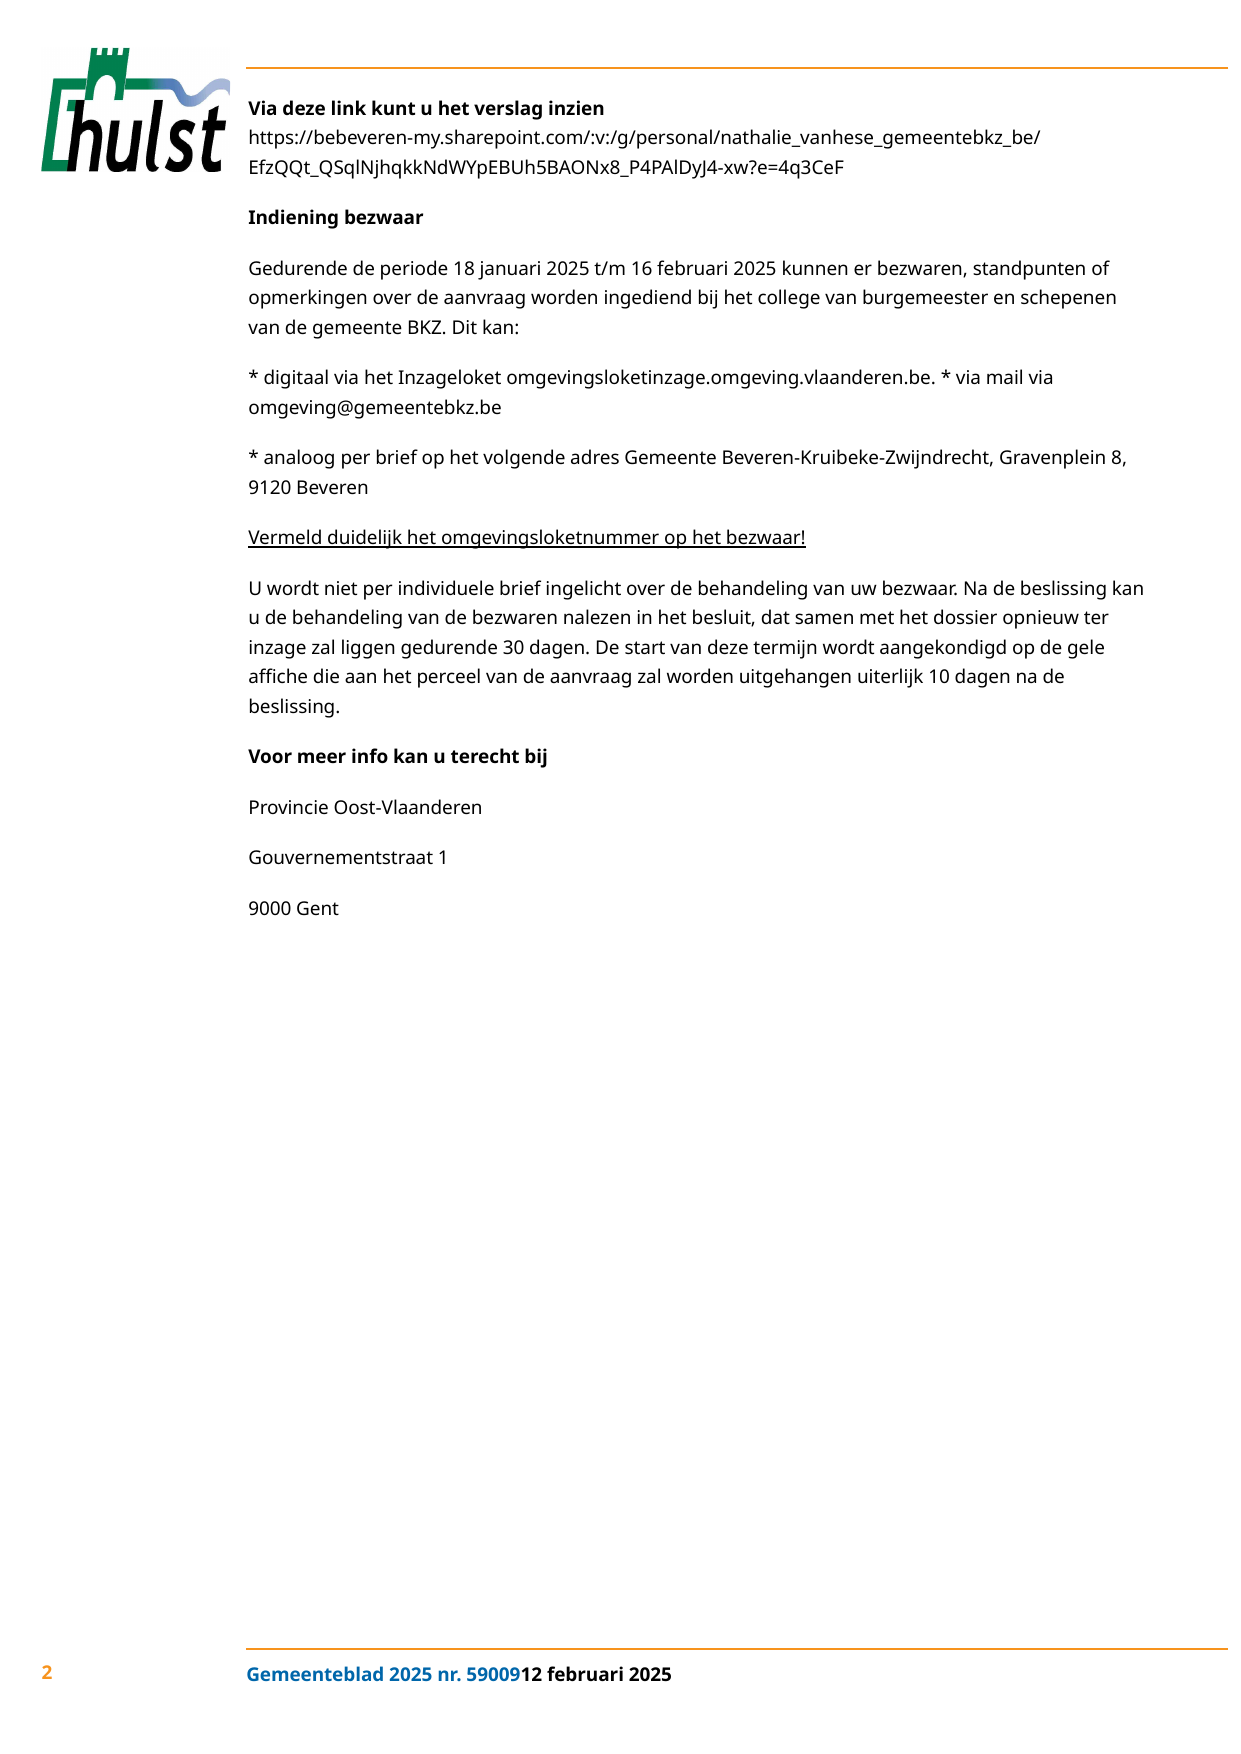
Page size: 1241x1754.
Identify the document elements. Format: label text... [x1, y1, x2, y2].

text Vermeld duidelijk het omgevingsloketnummer op het bezwaar! [248, 524, 1152, 550]
text 9000 Gent [248, 895, 1152, 921]
picture [41, 47, 231, 172]
text * analoog per brief op het volgende adres Gemeente Beveren-Kruibeke-Zwijndrecht, Gravenplein 8, 9120 Beveren [248, 444, 1152, 500]
text Indiening bezwaar [248, 204, 1152, 230]
text Via deze link kunt u het verslag inzien https://bebeveren-my.sharepoint.com/:v:/g/personal/nathalie_vanhese_gemeentebkz_be/EfzQQt_QSqlNjhqkkNdWYpEBUh5BAONx8_P4PAlDyJ4-xw?e=4q3CeF [248, 95, 1152, 180]
text Gedurende de periode 18 januari 2025 t/m 16 februari 2025 kunnen er bezwaren, standpunten of opmerkingen over de aanvraag worden ingediend bij het college van burgemeester en schepenen van de gemeente BKZ. Dit kan: [248, 255, 1152, 340]
text U wordt niet per individuele brief ingelicht over de behandeling van uw bezwaar. Na de beslissing kan u de behandeling van de bezwaren nalezen in het besluit, dat samen met het dossier opnieuw ter inzage zal liggen gedurende 30 dagen. De start van deze termijn wordt aangekondigd op de gele affiche die aan het perceel van de aanvraag zal worden uitgehangen uiterlijk 10 dagen na de beslissing. [248, 575, 1152, 719]
text * digitaal via het Inzageloket omgevingsloketinzage.omgeving.vlaanderen.be. * via mail via omgeving@gemeentebkz.be [248, 364, 1152, 420]
text Voor meer info kan u terecht bij [248, 743, 1152, 769]
text Provincie Oost-Vlaanderen [248, 794, 1152, 820]
text Gouvernementstraat 1 [248, 844, 1152, 870]
